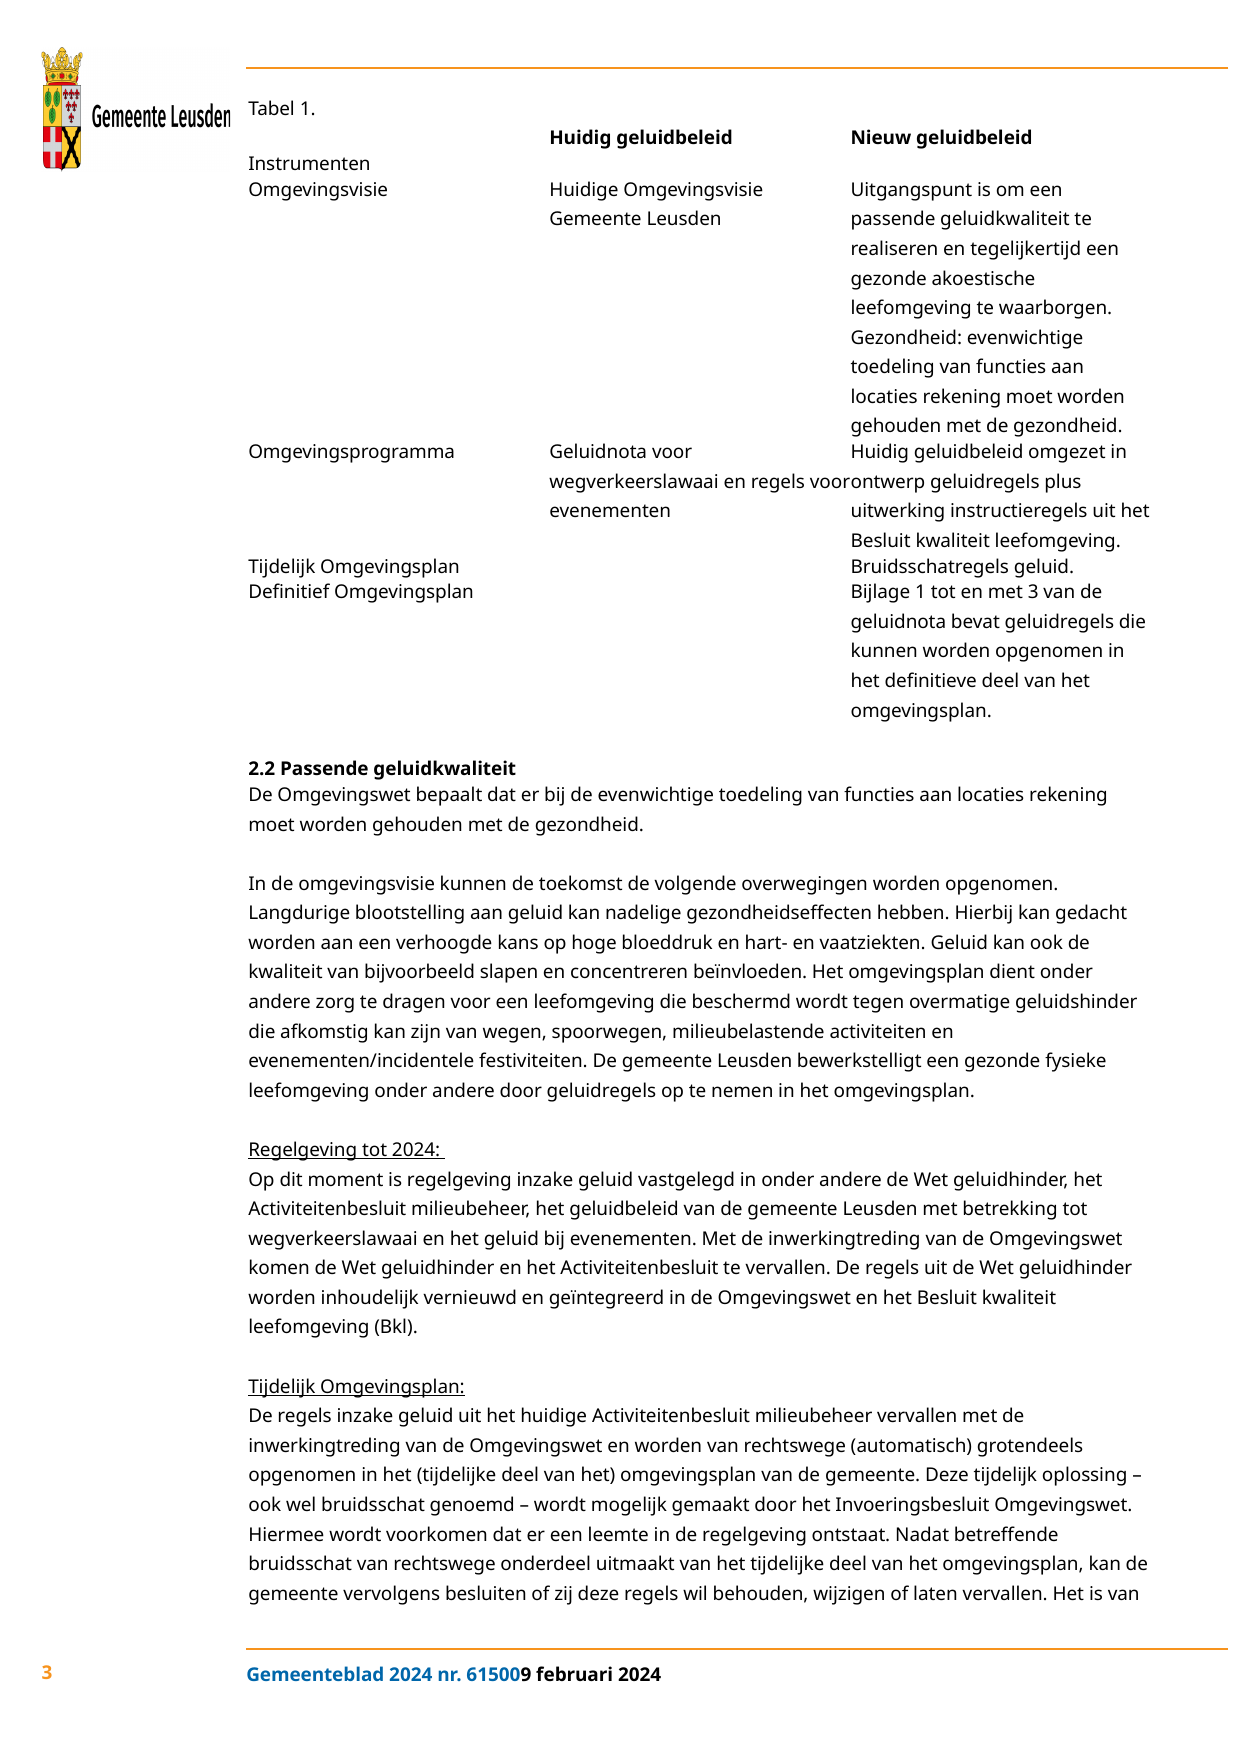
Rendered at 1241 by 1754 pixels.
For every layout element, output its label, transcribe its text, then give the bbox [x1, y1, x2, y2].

table_cell Uitgangspunt is om een passende geluidkwaliteit te realiseren en tegelijkertijd een gezonde akoestische leefomgeving te waarborgen. Gezondheid: evenwichtige toedeling van functies aan locaties rekening moet worden gehouden met de gezondheid. [850, 176, 1152, 438]
text Op dit moment is regelgeving inzake geluid vastgelegd in onder andere de Wet geluidhinder, het Activiteitenbesluit milieubeheer, het geluidbeleid van de gemeente Leusden met betrekking tot wegverkeerslawaai en het geluid bij evenementen. Met de inwerkingtreding van de Omgevingswet komen de Wet geluidhinder en het Activiteitenbesluit te vervallen. De regels uit de Wet geluidhinder worden inhoudelijk vernieuwd en geïntegreerd in de Omgevingswet en het Besluit kwaliteit leefomgeving (Bkl). [248, 1166, 1152, 1339]
table_header Nieuw geluidbeleid [850, 125, 1152, 150]
table_header Huidig geluidbeleid [549, 125, 850, 150]
table_cell Bruidsschatregels geluid. [850, 553, 1152, 578]
table_cell Huidige Omgevingsvisie Gemeente Leusden [549, 176, 850, 438]
picture [41, 47, 231, 172]
table_cell Tijdelijk Omgevingsplan [248, 553, 549, 578]
text In de omgevingsvisie kunnen de toekomst de volgende overwegingen worden opgenomen. Langdurige blootstelling aan geluid kan nadelige gezondheidseffecten hebben. Hierbij kan gedacht worden aan een verhoogde kans op hoge bloeddruk en hart- en vaatziekten. Geluid kan ook de kwaliteit van bijvoorbeeld slapen en concentreren beïnvloeden. Het omgevingsplan dient onder andere zorg te dragen voor een leefomgeving die beschermd wordt tegen overmatige geluidshinder die afkomstig kan zijn van wegen, spoorwegen, milieubelastende activiteiten en evenementen/incidentele festiviteiten. De gemeente Leusden bewerkstelligt een gezonde fysieke leefomgeving onder andere door geluidregels op te nemen in het omgevingsplan. [248, 870, 1152, 1103]
text Tabel 1. [248, 95, 1152, 121]
text Regelgeving tot 2024: [248, 1136, 1152, 1162]
table_cell Definitief Omgevingsplan [248, 579, 549, 723]
table_cell [850, 150, 1152, 176]
table_cell Instrumenten [248, 150, 549, 176]
table_cell Omgevingsprogramma [248, 438, 549, 553]
table_cell Geluidnota voor wegverkeerslawaai en regels voor evenementen [549, 438, 850, 553]
text De regels inzake geluid uit het huidige Activiteitenbesluit milieubeheer vervallen met de inwerkingtreding van de Omgevingswet en worden van rechtswege (automatisch) grotendeels opgenomen in het (tijdelijke deel van het) omgevingsplan van de gemeente. Deze tijdelijk oplossing – ook wel bruidsschat genoemd – wordt mogelijk gemaakt door het Invoeringsbesluit Omgevingswet. Hiermee wordt voorkomen dat er een leemte in de regelgeving ontstaat. Nadat betreffende bruidsschat van rechtswege onderdeel uitmaakt van het tijdelijke deel van het omgevingsplan, kan de gemeente vervolgens besluiten of zij deze regels wil behouden, wijzigen of laten vervallen. Het is van [248, 1402, 1152, 1606]
table_cell Huidig geluidbeleid omgezet in ontwerp geluidregels plus uitwerking instructieregels uit het Besluit kwaliteit leefomgeving. [850, 438, 1152, 553]
table_header [248, 125, 549, 150]
text Tijdelijk Omgevingsplan: [248, 1373, 1152, 1398]
table_cell Bijlage 1 tot en met 3 van de geluidnota bevat geluidregels die kunnen worden opgenomen in het definitieve deel van het omgevingsplan. [850, 579, 1152, 723]
table_cell Omgevingsvisie [248, 176, 549, 438]
table_cell [549, 150, 850, 176]
table_cell [549, 553, 850, 578]
text 2.2 Passende geluidkwaliteit [248, 755, 1152, 781]
table_cell [549, 579, 850, 723]
text De Omgevingswet bepaalt dat er bij de evenwichtige toedeling van functies aan locaties rekening moet worden gehouden met de gezondheid. [248, 781, 1152, 836]
